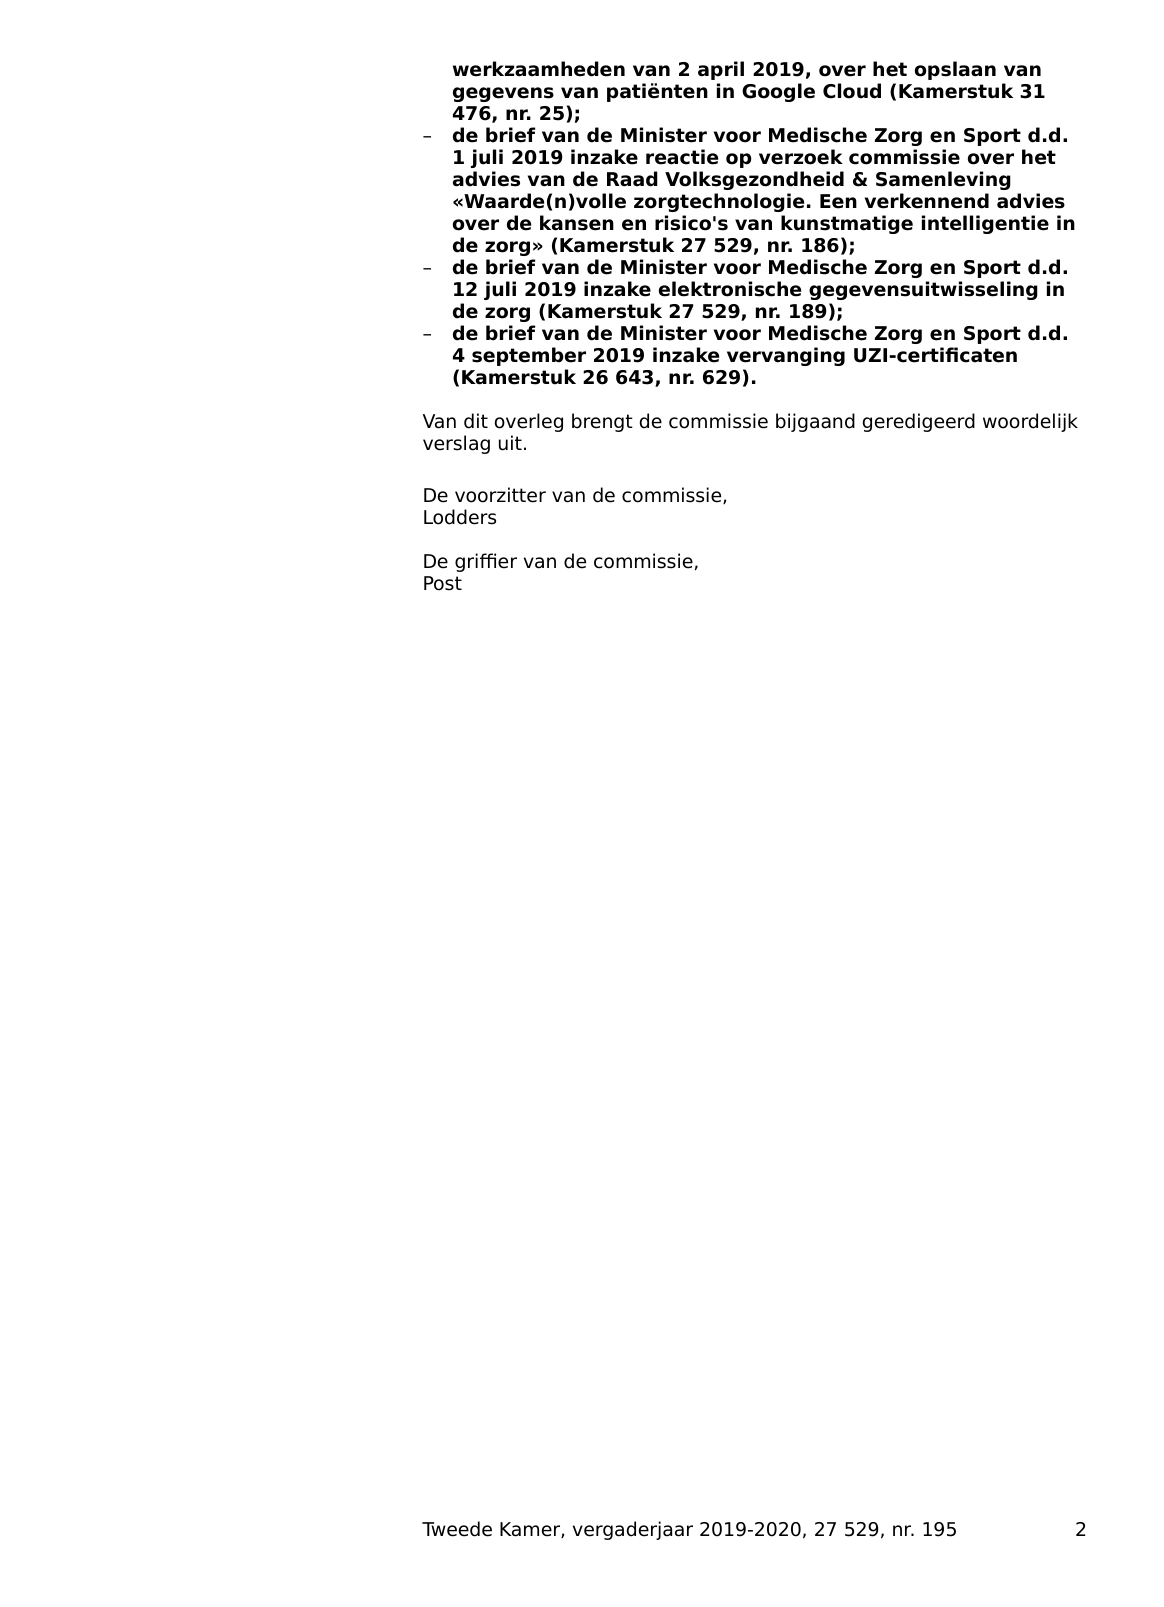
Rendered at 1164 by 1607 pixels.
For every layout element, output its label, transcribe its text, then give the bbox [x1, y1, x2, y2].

text werkzaamheden van 2 april 2019, over het opslaan van gegevens van patiënten in Google Cloud (Kamerstuk 31 476, nr. 25); [422, 59, 1087, 125]
text De voorzitter van de commissie, Lodders [422, 485, 1087, 529]
text De griffier van de commissie, Post [422, 551, 1087, 595]
text Van dit overleg brengt de commissie bijgaand geredigeerd woordelijk verslag uit. [422, 411, 1087, 455]
text – de brief van de Minister voor Medische Zorg en Sport d.d. 4 september 2019 inzake vervanging UZI-certificaten (Kamerstuk 26 643, nr. 629). [422, 323, 1087, 389]
text – de brief van de Minister voor Medische Zorg en Sport d.d. 1 juli 2019 inzake reactie op verzoek commissie over het advies van de Raad Volksgezondheid & Samenleving «Waarde(n)volle zorgtechnologie. Een verkennend advies over de kansen en risico's van kunstmatige intelligentie in de zorg» (Kamerstuk 27 529, nr. 186); [422, 125, 1087, 257]
text – de brief van de Minister voor Medische Zorg en Sport d.d. 12 juli 2019 inzake elektronische gegevensuitwisseling in de zorg (Kamerstuk 27 529, nr. 189); [422, 257, 1087, 323]
